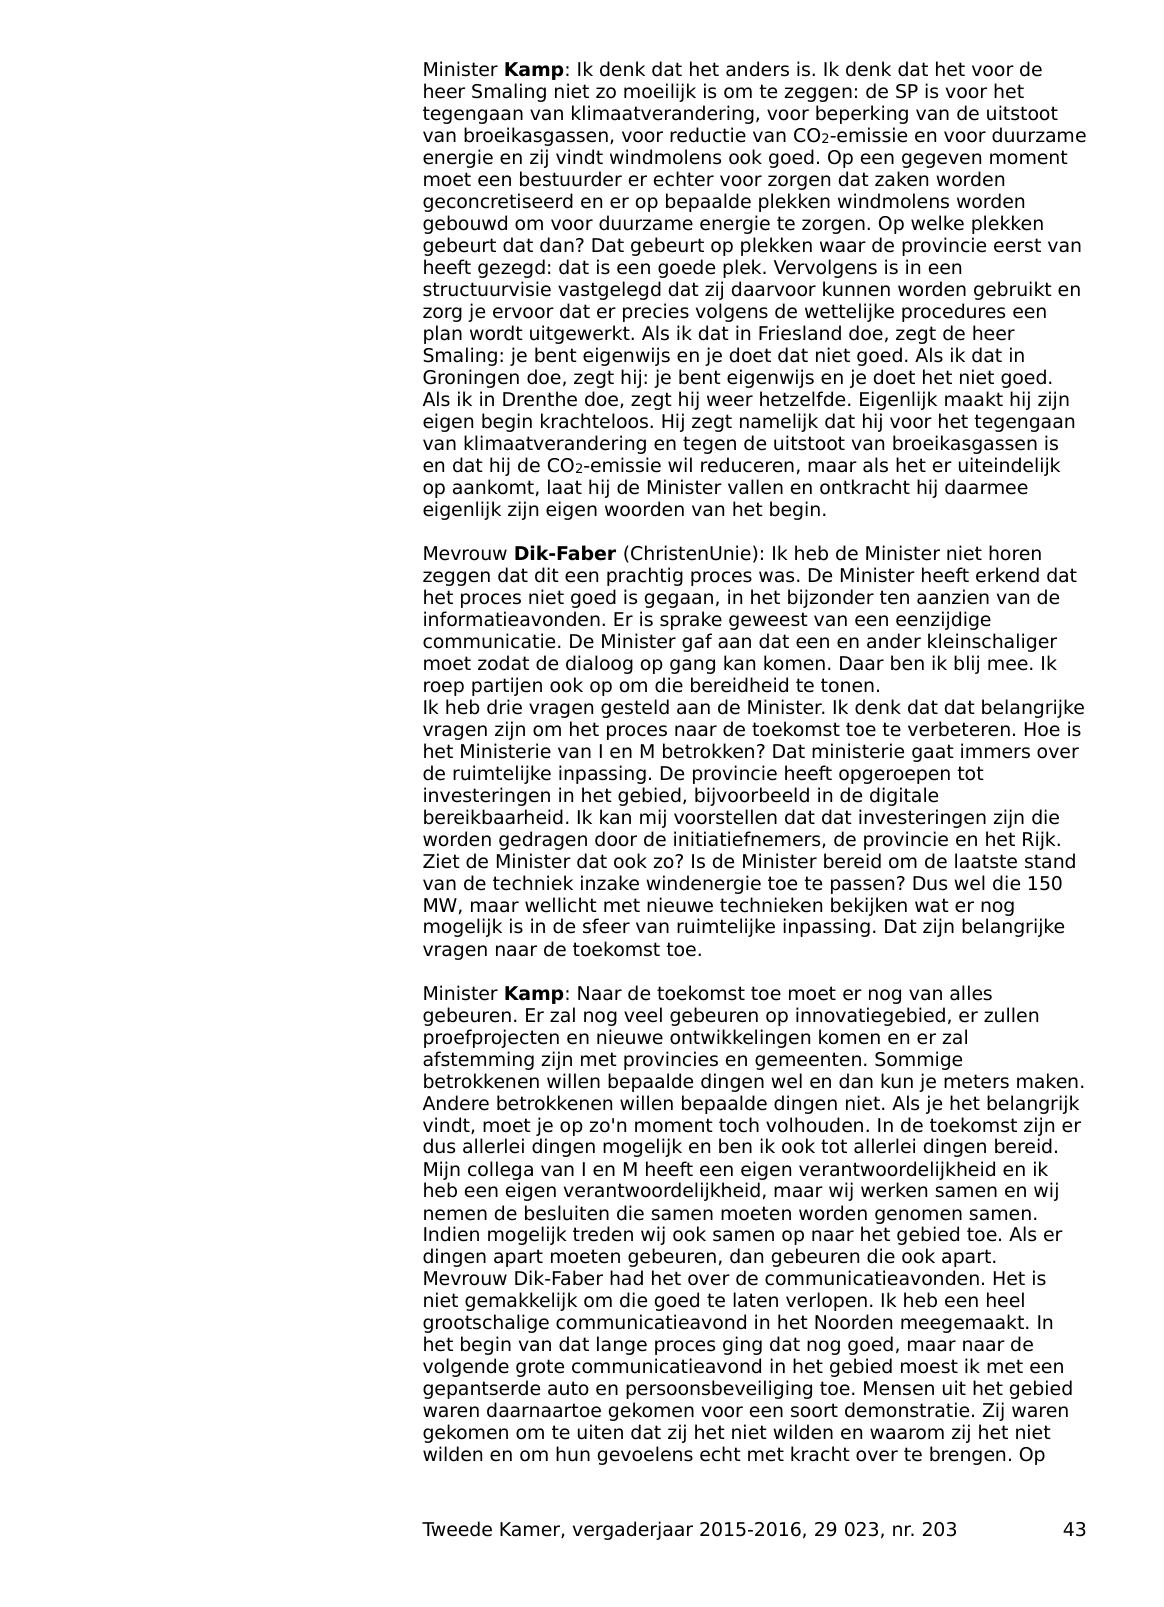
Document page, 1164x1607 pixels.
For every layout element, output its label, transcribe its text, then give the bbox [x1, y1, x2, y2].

text Minister Kamp: Naar de toekomst toe moet er nog van alles gebeuren. Er zal nog veel gebeuren op innovatiegebied, er zullen proefprojecten en nieuwe ontwikkelingen komen en er zal afstemming zijn met provincies en gemeenten. Sommige betrokkenen willen bepaalde dingen wel en dan kun je meters maken. Andere betrokkenen willen bepaalde dingen niet. Als je het belangrijk vindt, moet je op zo'n moment toch volhouden. In de toekomst zijn er dus allerlei dingen mogelijk en ben ik ook tot allerlei dingen bereid. Mijn collega van I en M heeft een eigen verantwoordelijkheid en ik heb een eigen verantwoordelijkheid, maar wij werken samen en wij nemen de besluiten die samen moeten worden genomen samen. Indien mogelijk treden wij ook samen op naar het gebied toe. Als er dingen apart moeten gebeuren, dan gebeuren die ook apart. [422, 983, 1087, 1268]
text Mevrouw Dik-Faber (ChristenUnie): Ik heb de Minister niet horen zeggen dat dit een prachtig proces was. De Minister heeft erkend dat het proces niet goed is gegaan, in het bijzonder ten aanzien van de informatieavonden. Er is sprake geweest van een eenzijdige communicatie. De Minister gaf aan dat een en ander kleinschaliger moet zodat de dialoog op gang kan komen. Daar ben ik blij mee. Ik roep partijen ook op om die bereidheid te tonen. [422, 543, 1087, 697]
text Minister Kamp: Ik denk dat het anders is. Ik denk dat het voor de heer Smaling niet zo moeilijk is om te zeggen: de SP is voor het tegengaan van klimaatverandering, voor beperking van de uitstoot van broeikasgassen, voor reductie van CO2-emissie en voor duurzame energie en zij vindt windmolens ook goed. Op een gegeven moment moet een bestuurder er echter voor zorgen dat zaken worden geconcretiseerd en er op bepaalde plekken windmolens worden gebouwd om voor duurzame energie te zorgen. Op welke plekken gebeurt dat dan? Dat gebeurt op plekken waar de provincie eerst van heeft gezegd: dat is een goede plek. Vervolgens is in een structuurvisie vastgelegd dat zij daarvoor kunnen worden gebruikt en zorg je ervoor dat er precies volgens de wettelijke procedures een plan wordt uitgewerkt. Als ik dat in Friesland doe, zegt de heer Smaling: je bent eigenwijs en je doet dat niet goed. Als ik dat in Groningen doe, zegt hij: je bent eigenwijs en je doet het niet goed. Als ik in Drenthe doe, zegt hij weer hetzelfde. Eigenlijk maakt hij zijn eigen begin krachteloos. Hij zegt namelijk dat hij voor het tegengaan van klimaatverandering en tegen de uitstoot van broeikasgassen is en dat hij de CO2-emissie wil reduceren, maar als het er uiteindelijk op aankomt, laat hij de Minister vallen en ontkracht hij daarmee eigenlijk zijn eigen woorden van het begin. [422, 59, 1087, 521]
text Mevrouw Dik-Faber had het over de communicatieavonden. Het is niet gemakkelijk om die goed te laten verlopen. Ik heb een heel grootschalige communicatieavond in het Noorden meegemaakt. In het begin van dat lange proces ging dat nog goed, maar naar de volgende grote communicatieavond in het gebied moest ik met een gepantserde auto en persoonsbeveiliging toe. Mensen uit het gebied waren daarnaartoe gekomen voor een soort demonstratie. Zij waren gekomen om te uiten dat zij het niet wilden en waarom zij het niet wilden en om hun gevoelens echt met kracht over te brengen. Op [422, 1268, 1087, 1466]
text Ik heb drie vragen gesteld aan de Minister. Ik denk dat dat belangrijke vragen zijn om het proces naar de toekomst toe te verbeteren. Hoe is het Ministerie van I en M betrokken? Dat ministerie gaat immers over de ruimtelijke inpassing. De provincie heeft opgeroepen tot investeringen in het gebied, bijvoorbeeld in de digitale bereikbaarheid. Ik kan mij voorstellen dat dat investeringen zijn die worden gedragen door de initiatiefnemers, de provincie en het Rijk. Ziet de Minister dat ook zo? Is de Minister bereid om de laatste stand van de techniek inzake windenergie toe te passen? Dus wel die 150 MW, maar wellicht met nieuwe technieken bekijken wat er nog mogelijk is in de sfeer van ruimtelijke inpassing. Dat zijn belangrijke vragen naar de toekomst toe. [422, 697, 1087, 960]
